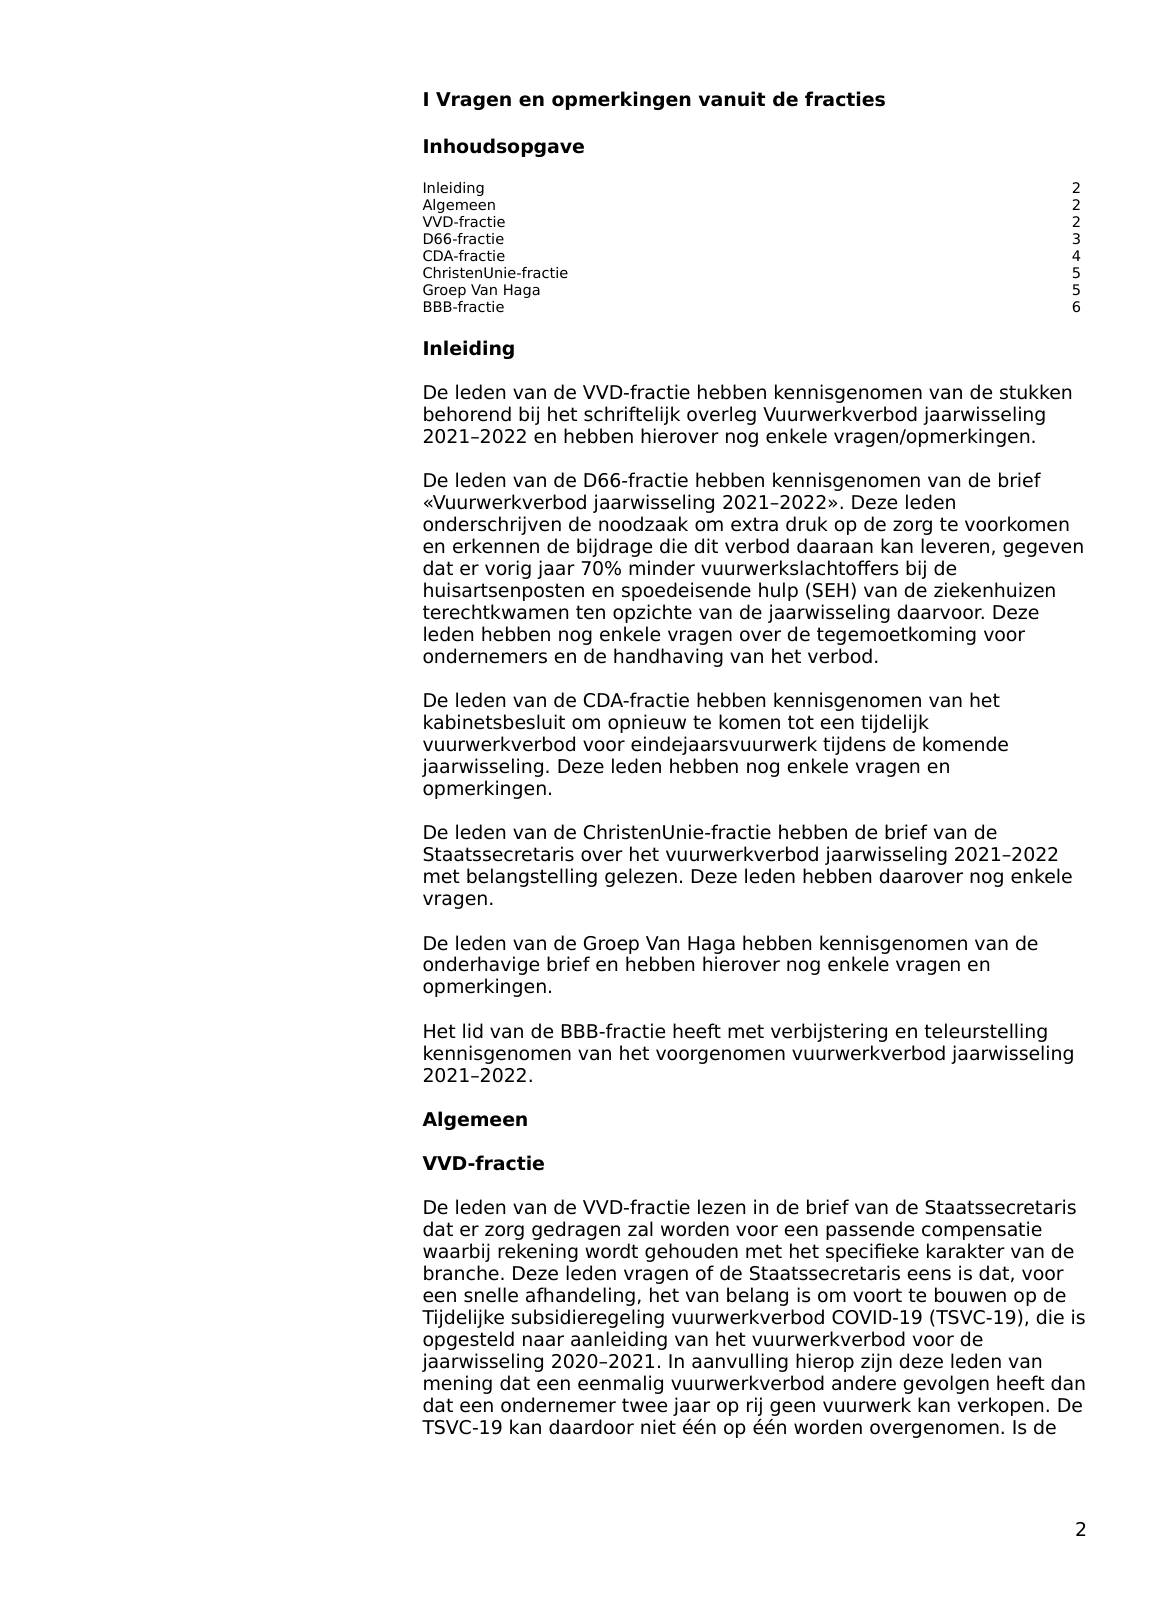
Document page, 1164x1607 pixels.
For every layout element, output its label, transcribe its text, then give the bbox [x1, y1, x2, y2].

table_cell VVD-fractie [422, 214, 1013, 231]
text De leden van de CDA-fractie hebben kennisgenomen van het kabinetsbesluit om opnieuw te komen tot een tijdelijk vuurwerkverbod voor eindejaarsvuurwerk tijdens de komende jaarwisseling. Deze leden hebben nog enkele vragen en opmerkingen. [422, 690, 1087, 800]
table_cell D66-fractie [422, 231, 1013, 248]
table_cell Groep Van Haga [422, 282, 1013, 299]
table_cell 2 [1013, 214, 1087, 231]
subtitle Algemeen [422, 1109, 1087, 1131]
table_cell 5 [1013, 282, 1087, 299]
subtitle I Vragen en opmerkingen vanuit de fracties [422, 89, 1087, 111]
subtitle Inleiding [422, 338, 1087, 360]
text De leden van de Groep Van Haga hebben kennisgenomen van de onderhavige brief en hebben hierover nog enkele vragen en opmerkingen. [422, 932, 1087, 998]
table_cell Algemeen [422, 197, 1013, 214]
subtitle VVD-fractie [422, 1153, 1087, 1175]
table_cell BBB-fractie [422, 299, 1013, 316]
table_cell 5 [1013, 265, 1087, 282]
table_cell 6 [1013, 299, 1087, 316]
table_header Inleiding [422, 180, 1013, 197]
text De leden van de VVD-fractie lezen in de brief van de Staatssecretaris dat er zorg gedragen zal worden voor een passende compensatie waarbij rekening wordt gehouden met het specifieke karakter van de branche. Deze leden vragen of de Staatssecretaris eens is dat, voor een snelle afhandeling, het van belang is om voort te bouwen op de Tijdelijke subsidieregeling vuurwerkverbod COVID-19 (TSVC-19), die is opgesteld naar aanleiding van het vuurwerkverbod voor de jaarwisseling 2020–2021. In aanvulling hierop zijn deze leden van mening dat een eenmalig vuurwerkverbod andere gevolgen heeft dan dat een ondernemer twee jaar op rij geen vuurwerk kan verkopen. De TSVC-19 kan daardoor niet één op één worden overgenomen. Is de [422, 1197, 1087, 1439]
table_cell CDA-fractie [422, 248, 1013, 265]
table_cell 2 [1013, 197, 1087, 214]
text De leden van de ChristenUnie-fractie hebben de brief van de Staatssecretaris over het vuurwerkverbod jaarwisseling 2021–2022 met belangstelling gelezen. Deze leden hebben daarover nog enkele vragen. [422, 822, 1087, 910]
text De leden van de D66-fractie hebben kennisgenomen van de brief «Vuurwerkverbod jaarwisseling 2021–2022». Deze leden onderschrijven de noodzaak om extra druk op de zorg te voorkomen en erkennen de bijdrage die dit verbod daaraan kan leveren, gegeven dat er vorig jaar 70% minder vuurwerkslachtoffers bij de huisartsenposten en spoedeisende hulp (SEH) van de ziekenhuizen terechtkwamen ten opzichte van de jaarwisseling daarvoor. Deze leden hebben nog enkele vragen over de tegemoetkoming voor ondernemers en de handhaving van het verbod. [422, 470, 1087, 668]
table_header 2 [1013, 180, 1087, 197]
table_cell 3 [1013, 231, 1087, 248]
table_cell ChristenUnie-fractie [422, 265, 1013, 282]
text Het lid van de BBB-fractie heeft met verbijstering en teleurstelling kennisgenomen van het voorgenomen vuurwerkverbod jaarwisseling 2021–2022. [422, 1021, 1087, 1086]
table_cell 4 [1013, 248, 1087, 265]
text De leden van de VVD-fractie hebben kennisgenomen van de stukken behorend bij het schriftelijk overleg Vuurwerkverbod jaarwisseling 2021–2022 en hebben hierover nog enkele vragen/opmerkingen. [422, 382, 1087, 448]
subtitle Inhoudsopgave [422, 136, 1087, 158]
